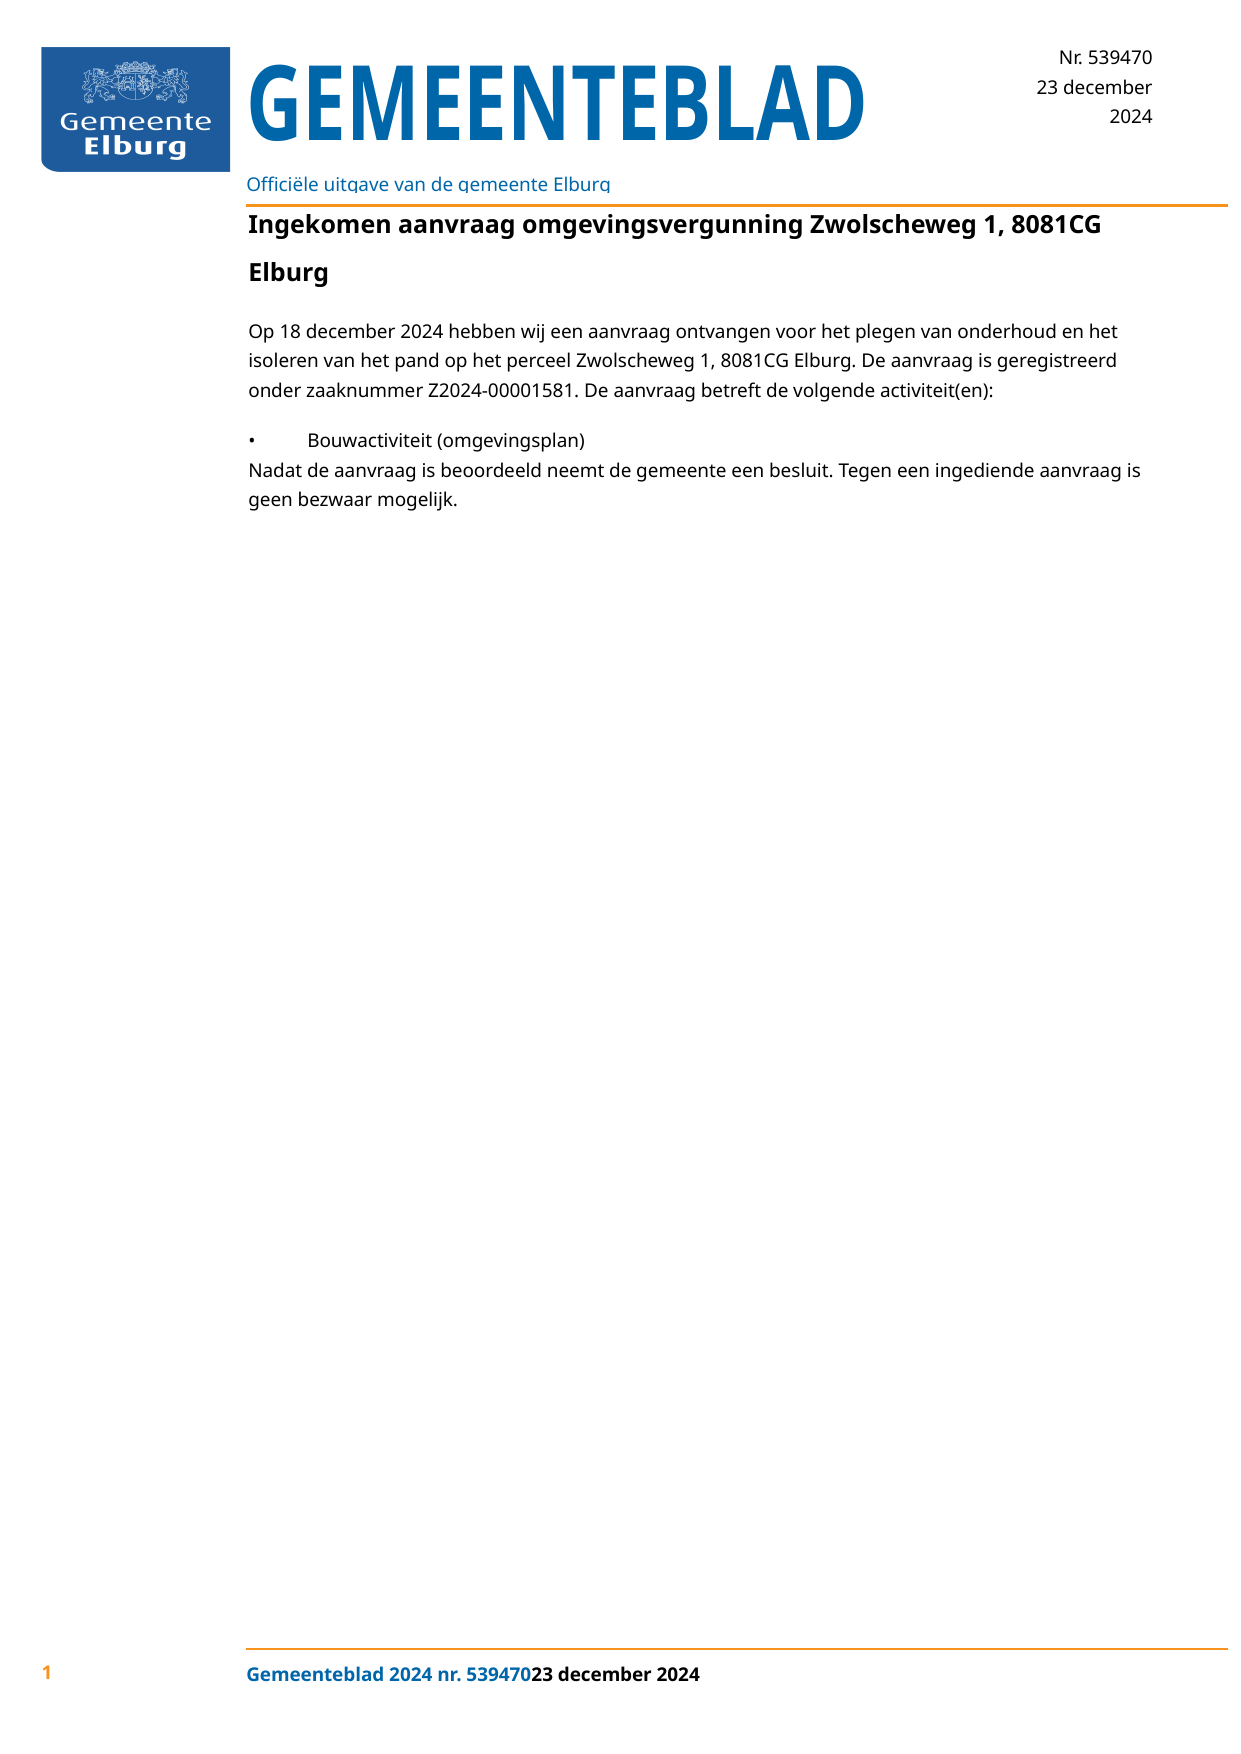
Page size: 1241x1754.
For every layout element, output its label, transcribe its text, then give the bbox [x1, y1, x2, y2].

text Op 18 december 2024 hebben wij een aanvraag ontvangen voor het plegen van onderhoud en het isoleren van het pand op het perceel Zwolscheweg 1, 8081CG Elburg. De aanvraag is geregistreerd onder zaaknummer Z2024-00001581. De aanvraag betreft de volgende activiteit(en): [248, 318, 1152, 403]
text Ingekomen aanvraag omgevingsvergunning Zwolscheweg 1, 8081CG Elburg [248, 207, 1152, 288]
text Nadat de aanvraag is beoordeeld neemt de gemeente een besluit. Tegen een ingediende aanvraag is geen bezwaar mogelijk. [248, 457, 1152, 512]
list Bouwactiviteit (omgevingsplan) [248, 427, 1152, 453]
picture [41, 47, 231, 172]
